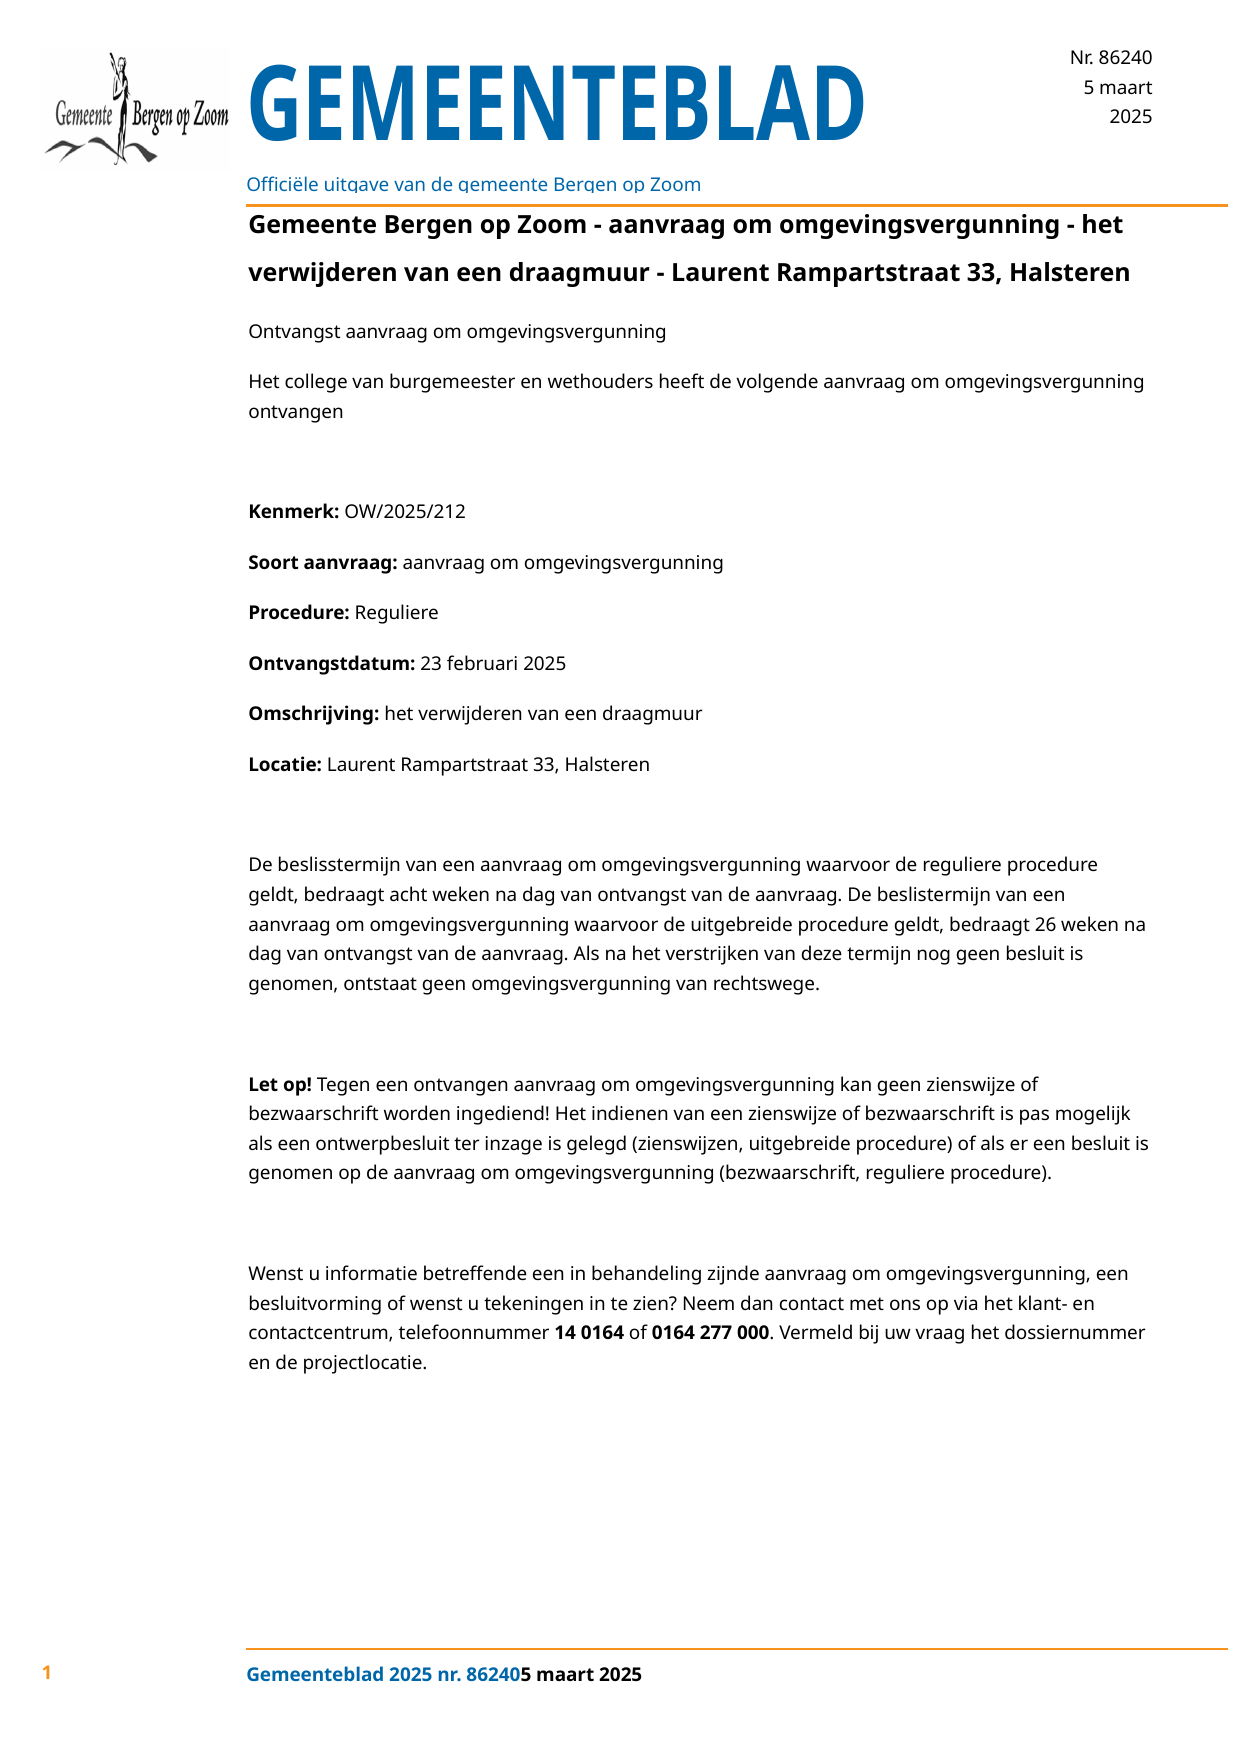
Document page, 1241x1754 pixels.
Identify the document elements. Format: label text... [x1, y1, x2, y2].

text Wenst u informatie betreffende een in behandeling zijnde aanvraag om omgevingsvergunning, een besluitvorming of wenst u tekeningen in te zien? Neem dan contact met ons op via het klant- en contactcentrum, telefoonnummer 14 0164 of 0164 277 000. Vermeld bij uw vraag het dossiernummer en de projectlocatie. [248, 1260, 1152, 1375]
text Soort aanvraag: aanvraag om omgevingsvergunning [248, 549, 1152, 575]
text Omschrijving: het verwijderen van een draagmuur [248, 700, 1152, 726]
picture [41, 47, 231, 172]
text Ontvangstdatum: 23 februari 2025 [248, 650, 1152, 676]
text Procedure: Reguliere [248, 599, 1152, 625]
text Kenmerk: OW/2025/212 [248, 499, 1152, 524]
text Let op! Tegen een ontvangen aanvraag om omgevingsvergunning kan geen zienswijze of bezwaarschrift worden ingediend! Het indienen van een zienswijze of bezwaarschrift is pas mogelijk als een ontwerpbesluit ter inzage is gelegd (zienswijzen, uitgebreide procedure) of als er een besluit is genomen op de aanvraag om omgevingsvergunning (bezwaarschrift, reguliere procedure). [248, 1071, 1152, 1185]
text Het college van burgemeester en wethouders heeft de volgende aanvraag om omgevingsvergunning ontvangen [248, 368, 1152, 424]
text Locatie: Laurent Rampartstraat 33, Halsteren [248, 751, 1152, 777]
text Gemeente Bergen op Zoom - aanvraag om omgevingsvergunning - het verwijderen van een draagmuur - Laurent Rampartstraat 33, Halsteren [248, 207, 1152, 288]
text De beslisstermijn van een aanvraag om omgevingsvergunning waarvoor de reguliere procedure geldt, bedraagt acht weken na dag van ontvangst van de aanvraag. De beslistermijn van een aanvraag om omgevingsvergunning waarvoor de uitgebreide procedure geldt, bedraagt 26 weken na dag van ontvangst van de aanvraag. Als na het verstrijken van deze termijn nog geen besluit is genomen, ontstaat geen omgevingsvergunning van rechtswege. [248, 852, 1152, 996]
text Ontvangst aanvraag om omgevingsvergunning [248, 318, 1152, 344]
